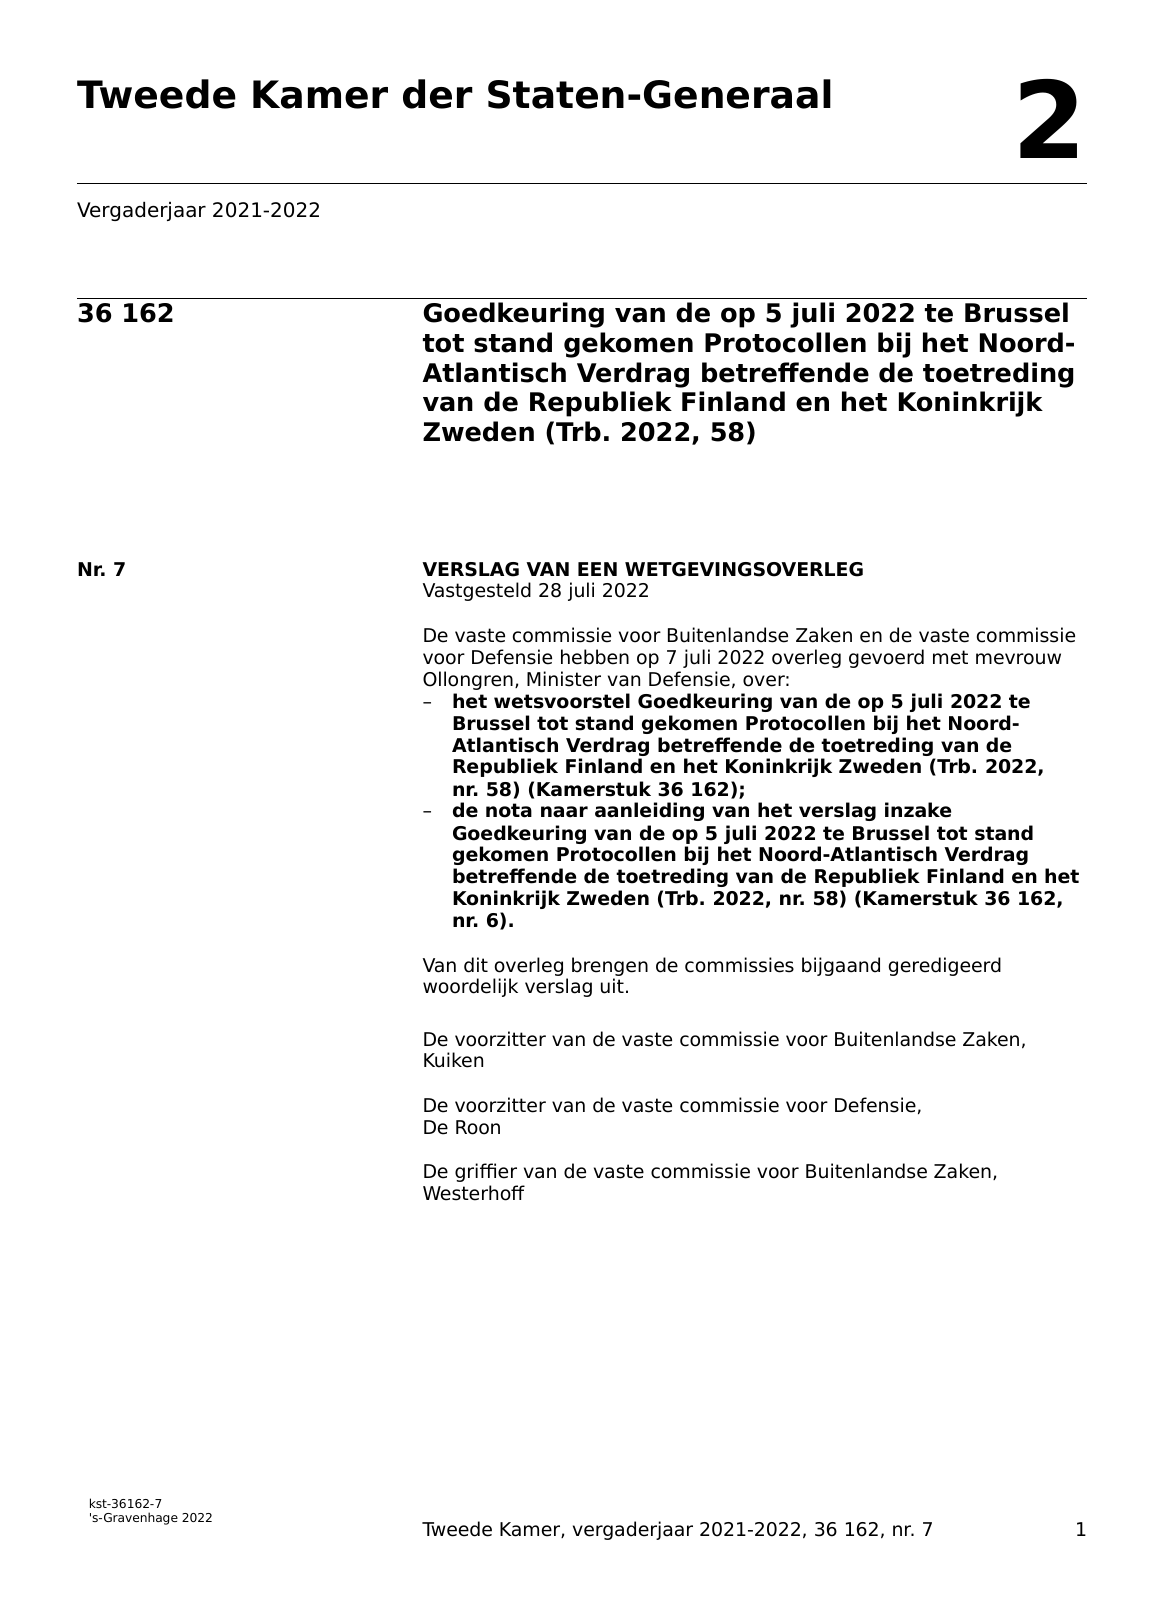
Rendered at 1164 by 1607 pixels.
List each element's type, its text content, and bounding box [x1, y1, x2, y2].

text De griffier van de vaste commissie voor Buitenlandse Zaken, Westerhoff [422, 1161, 1087, 1205]
subtitle Nr. 7 VERSLAG VAN EEN WETGEVINGSOVERLEG [77, 558, 1087, 580]
text kst-36162-7 [88, 1497, 323, 1511]
table_header 2 [886, 59, 1087, 183]
table_header Tweede Kamer der Staten-Generaal [77, 59, 886, 183]
text – de nota naar aanleiding van het verslag inzake Goedkeuring van de op 5 juli 2022 te Brussel tot stand gekomen Protocollen bij het Noord-Atlantisch Verdrag betreffende de toetreding van de Republiek Finland en het Koninkrijk Zweden (Trb. 2022, nr. 58) (Kamerstuk 36 162, nr. 6). [422, 800, 1087, 932]
table_cell Vergaderjaar 2021-2022 [77, 184, 1087, 298]
text De voorzitter van de vaste commissie voor Buitenlandse Zaken, Kuiken [422, 1028, 1087, 1072]
text Van dit overleg brengen de commissies bijgaand geredigeerd woordelijk verslag uit. [422, 954, 1087, 998]
text 's-Gravenhage 2022 [88, 1511, 323, 1525]
subtitle 36 162 Goedkeuring van de op 5 juli 2022 te Brussel tot stand gekomen Protocollen bij het Noord-Atlantisch Verdrag betreffende de toetreding van de Republiek Finland en het Koninkrijk Zweden (Trb. 2022, 58) [77, 299, 1087, 447]
text De vaste commissie voor Buitenlandse Zaken en de vaste commissie voor Defensie hebben op 7 juli 2022 overleg gevoerd met mevrouw Ollongren, Minister van Defensie, over: [422, 624, 1087, 691]
text De voorzitter van de vaste commissie voor Defensie, De Roon [422, 1094, 1087, 1138]
text – het wetsvoorstel Goedkeuring van de op 5 juli 2022 te Brussel tot stand gekomen Protocollen bij het Noord-Atlantisch Verdrag betreffende de toetreding van de Republiek Finland en het Koninkrijk Zweden (Trb. 2022, nr. 58) (Kamerstuk 36 162); [422, 691, 1087, 800]
text Vastgesteld 28 juli 2022 [422, 580, 1087, 602]
